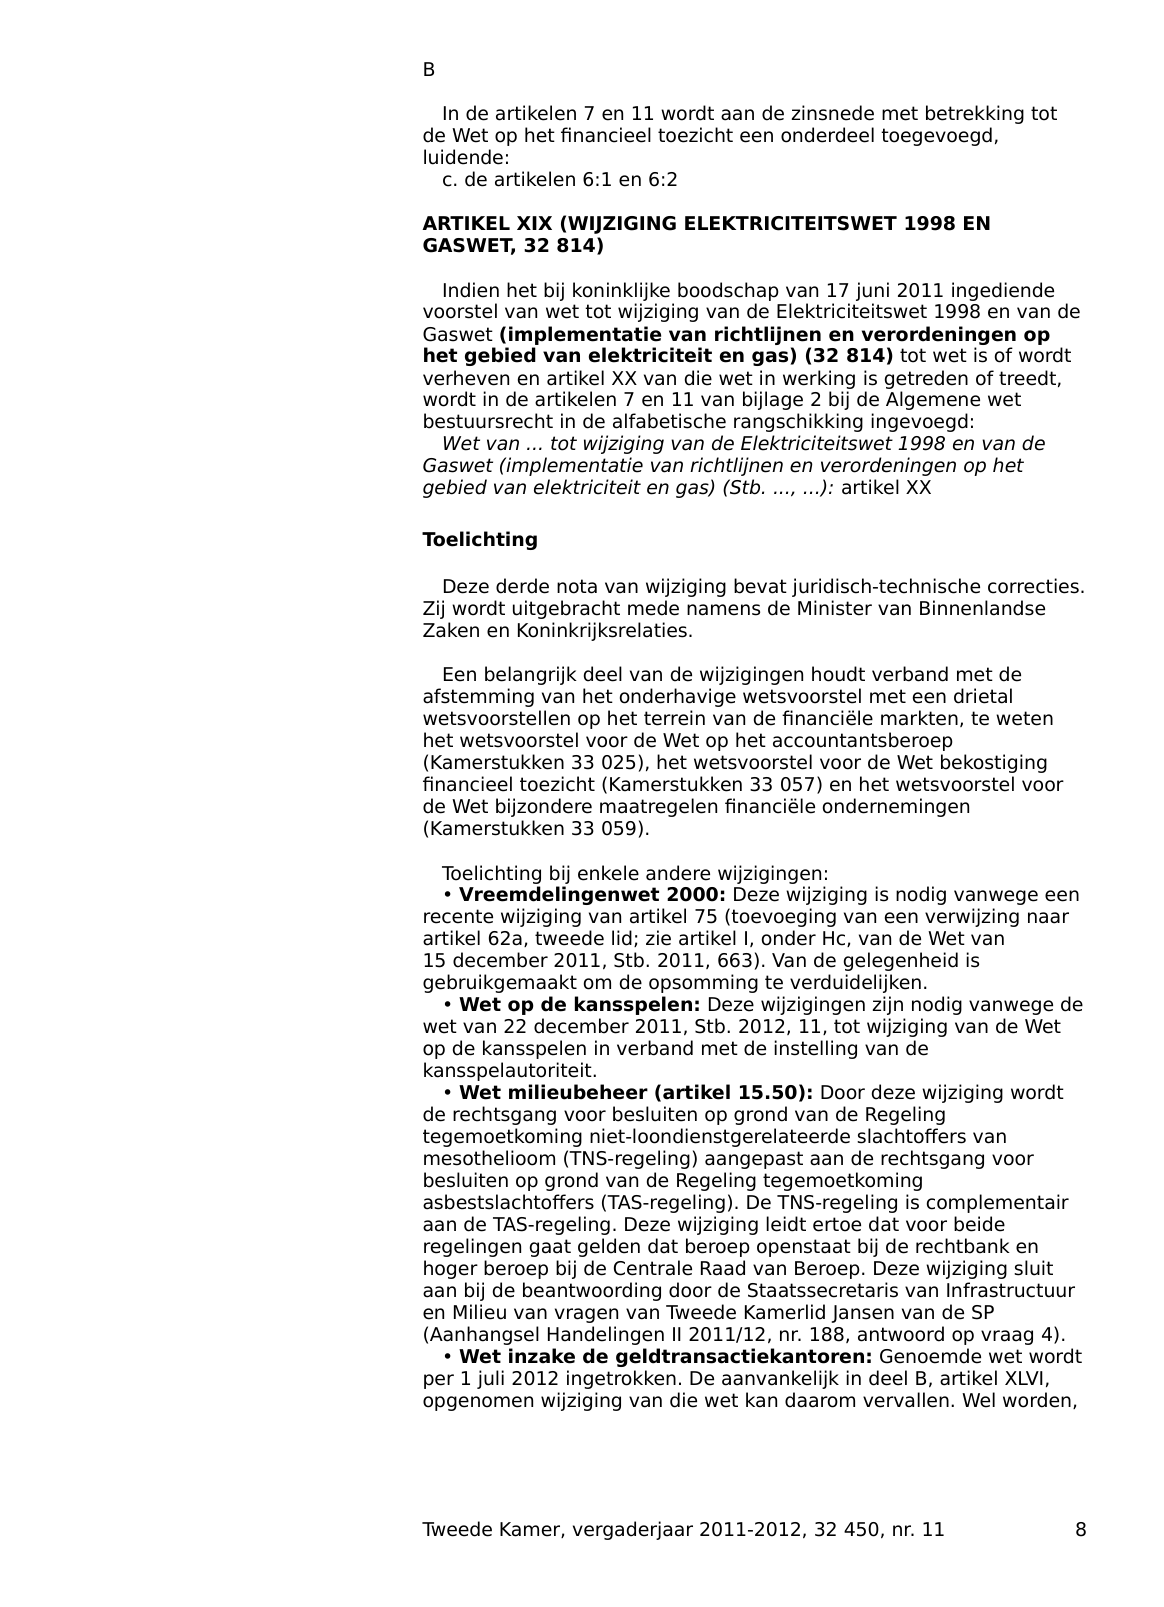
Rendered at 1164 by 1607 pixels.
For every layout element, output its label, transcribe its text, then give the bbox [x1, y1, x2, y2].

text Wet van ... tot wijziging van de Elektriciteitswet 1998 en van de Gaswet (implementatie van richtlijnen en verordeningen op het gebied van elektriciteit en gas) (Stb. ..., ...): artikel XX [422, 433, 1087, 499]
text In de artikelen 7 en 11 wordt aan de zinsnede met betrekking tot de Wet op het financieel toezicht een onderdeel toegevoegd, luidende: [422, 103, 1087, 169]
subtitle ARTIKEL XIX (WIJZIGING ELEKTRICITEITSWET 1998 EN GASWET, 32 814) [422, 213, 1087, 257]
text • Wet op de kansspelen: Deze wijzigingen zijn nodig vanwege de wet van 22 december 2011, Stb. 2012, 11, tot wijziging van de Wet op de kansspelen in verband met de instelling van de kansspelautoriteit. [422, 994, 1087, 1082]
subtitle Toelichting [422, 529, 1087, 551]
text • Vreemdelingenwet 2000: Deze wijziging is nodig vanwege een recente wijziging van artikel 75 (toevoeging van een verwijzing naar artikel 62a, tweede lid; zie artikel I, onder Hc, van de Wet van 15 december 2011, Stb. 2011, 663). Van de gelegenheid is gebruikgemaakt om de opsomming te verduidelijken. [422, 884, 1087, 994]
text • Wet milieubeheer (artikel 15.50): Door deze wijziging wordt de rechtsgang voor besluiten op grond van de Regeling tegemoetkoming niet-loondienstgerelateerde slachtoffers van mesothelioom (TNS-regeling) aangepast aan de rechtsgang voor besluiten op grond van de Regeling tegemoetkoming asbestslachtoffers (TAS-regeling). De TNS-regeling is complementair aan de TAS-regeling. Deze wijziging leidt ertoe dat voor beide regelingen gaat gelden dat beroep openstaat bij de rechtbank en hoger beroep bij de Centrale Raad van Beroep. Deze wijziging sluit aan bij de beantwoording door de Staatssecretaris van Infrastructuur en Milieu van vragen van Tweede Kamerlid Jansen van de SP (Aanhangsel Handelingen II 2011/12, nr. 188, antwoord op vraag 4). [422, 1082, 1087, 1346]
text Een belangrijk deel van de wijzigingen houdt verband met de afstemming van het onderhavige wetsvoorstel met een drietal wetsvoorstellen op het terrein van de financiële markten, te weten het wetsvoorstel voor de Wet op het accountantsberoep (Kamerstukken 33 025), het wetsvoorstel voor de Wet bekostiging financieel toezicht (Kamerstukken 33 057) en het wetsvoorstel voor de Wet bijzondere maatregelen financiële ondernemingen (Kamerstukken 33 059). [422, 664, 1087, 840]
text Indien het bij koninklijke boodschap van 17 juni 2011 ingediende voorstel van wet tot wijziging van de Elektriciteitswet 1998 en van de Gaswet (implementatie van richtlijnen en verordeningen op het gebied van elektriciteit en gas) (32 814) tot wet is of wordt verheven en artikel XX van die wet in werking is getreden of treedt, wordt in de artikelen 7 en 11 van bijlage 2 bij de Algemene wet bestuursrecht in de alfabetische rangschikking ingevoegd: [422, 279, 1087, 433]
text Toelichting bij enkele andere wijzigingen: [422, 862, 1087, 884]
text c. de artikelen 6:1 en 6:2 [422, 169, 1087, 191]
subtitle B [422, 59, 1087, 81]
text • Wet inzake de geldtransactiekantoren: Genoemde wet wordt per 1 juli 2012 ingetrokken. De aanvankelijk in deel B, artikel XLVI, opgenomen wijziging van die wet kan daarom vervallen. Wel worden, [422, 1346, 1087, 1412]
text Deze derde nota van wijziging bevat juridisch-technische correcties. Zij wordt uitgebracht mede namens de Minister van Binnenlandse Zaken en Koninkrijksrelaties. [422, 576, 1087, 642]
